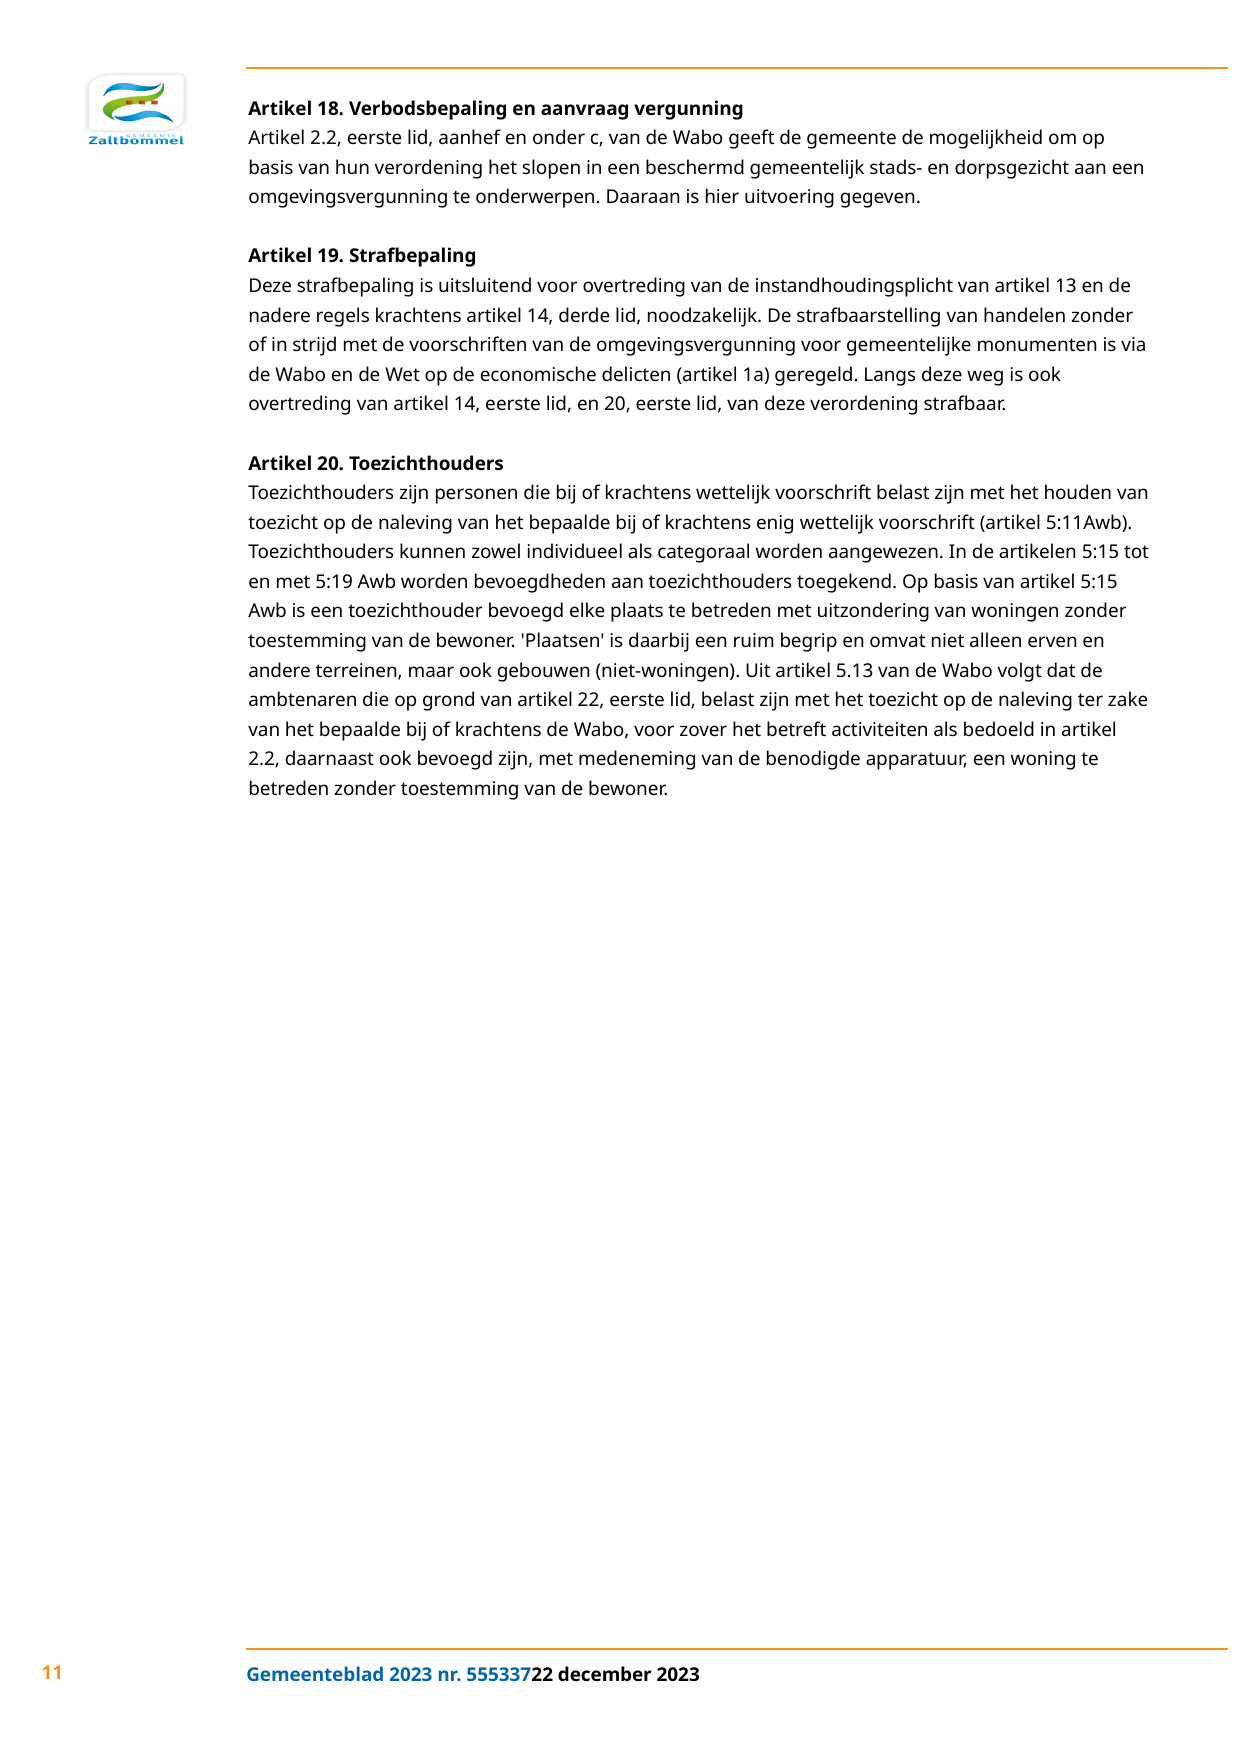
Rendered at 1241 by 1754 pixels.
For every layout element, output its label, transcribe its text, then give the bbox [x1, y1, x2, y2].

text Artikel 19. Strafbepaling [248, 243, 1152, 268]
text Artikel 2.2, eerste lid, aanhef en onder c, van de Wabo geeft de gemeente de mogelijkheid om op basis van hun verordening het slopen in een beschermd gemeentelijk stads- en dorpsgezicht aan een omgevingsvergunning te onderwerpen. Daaraan is hier uitvoering gegeven. [248, 124, 1152, 209]
text Toezichthouders zijn personen die bij of krachtens wettelijk voorschrift belast zijn met het houden van toezicht op de naleving van het bepaalde bij of krachtens enig wettelijk voorschrift (artikel 5:11Awb). [248, 479, 1152, 535]
text Artikel 20. Toezichthouders [248, 450, 1152, 476]
text Toezichthouders kunnen zowel individueel als categoraal worden aangewezen. In de artikelen 5:15 tot en met 5:19 Awb worden bevoegdheden aan toezichthouders toegekend. Op basis van artikel 5:15 Awb is een toezichthouder bevoegd elke plaats te betreden met uitzondering van woningen zonder toestemming van de bewoner. 'Plaatsen' is daarbij een ruim begrip en omvat niet alleen erven en andere terreinen, maar ook gebouwen (niet-woningen). Uit artikel 5.13 van de Wabo volgt dat de ambtenaren die op grond van artikel 22, eerste lid, belast zijn met het toezicht op de naleving ter zake van het bepaalde bij of krachtens de Wabo, voor zover het betreft activiteiten als bedoeld in artikel 2.2, daarnaast ook bevoegd zijn, met medeneming van de benodigde apparatuur, een woning te betreden zonder toestemming van de bewoner. [248, 538, 1152, 801]
text Artikel 18. Verbodsbepaling en aanvraag vergunning [248, 95, 1152, 121]
picture [41, 47, 231, 172]
text Deze strafbepaling is uitsluitend voor overtreding van de instandhoudingsplicht van artikel 13 en de nadere regels krachtens artikel 14, derde lid, noodzakelijk. De strafbaarstelling van handelen zonder of in strijd met de voorschriften van de omgevingsvergunning voor gemeentelijke monumenten is via de Wabo en de Wet op de economische delicten (artikel 1a) geregeld. Langs deze weg is ook overtreding van artikel 14, eerste lid, en 20, eerste lid, van deze verordening strafbaar. [248, 272, 1152, 416]
